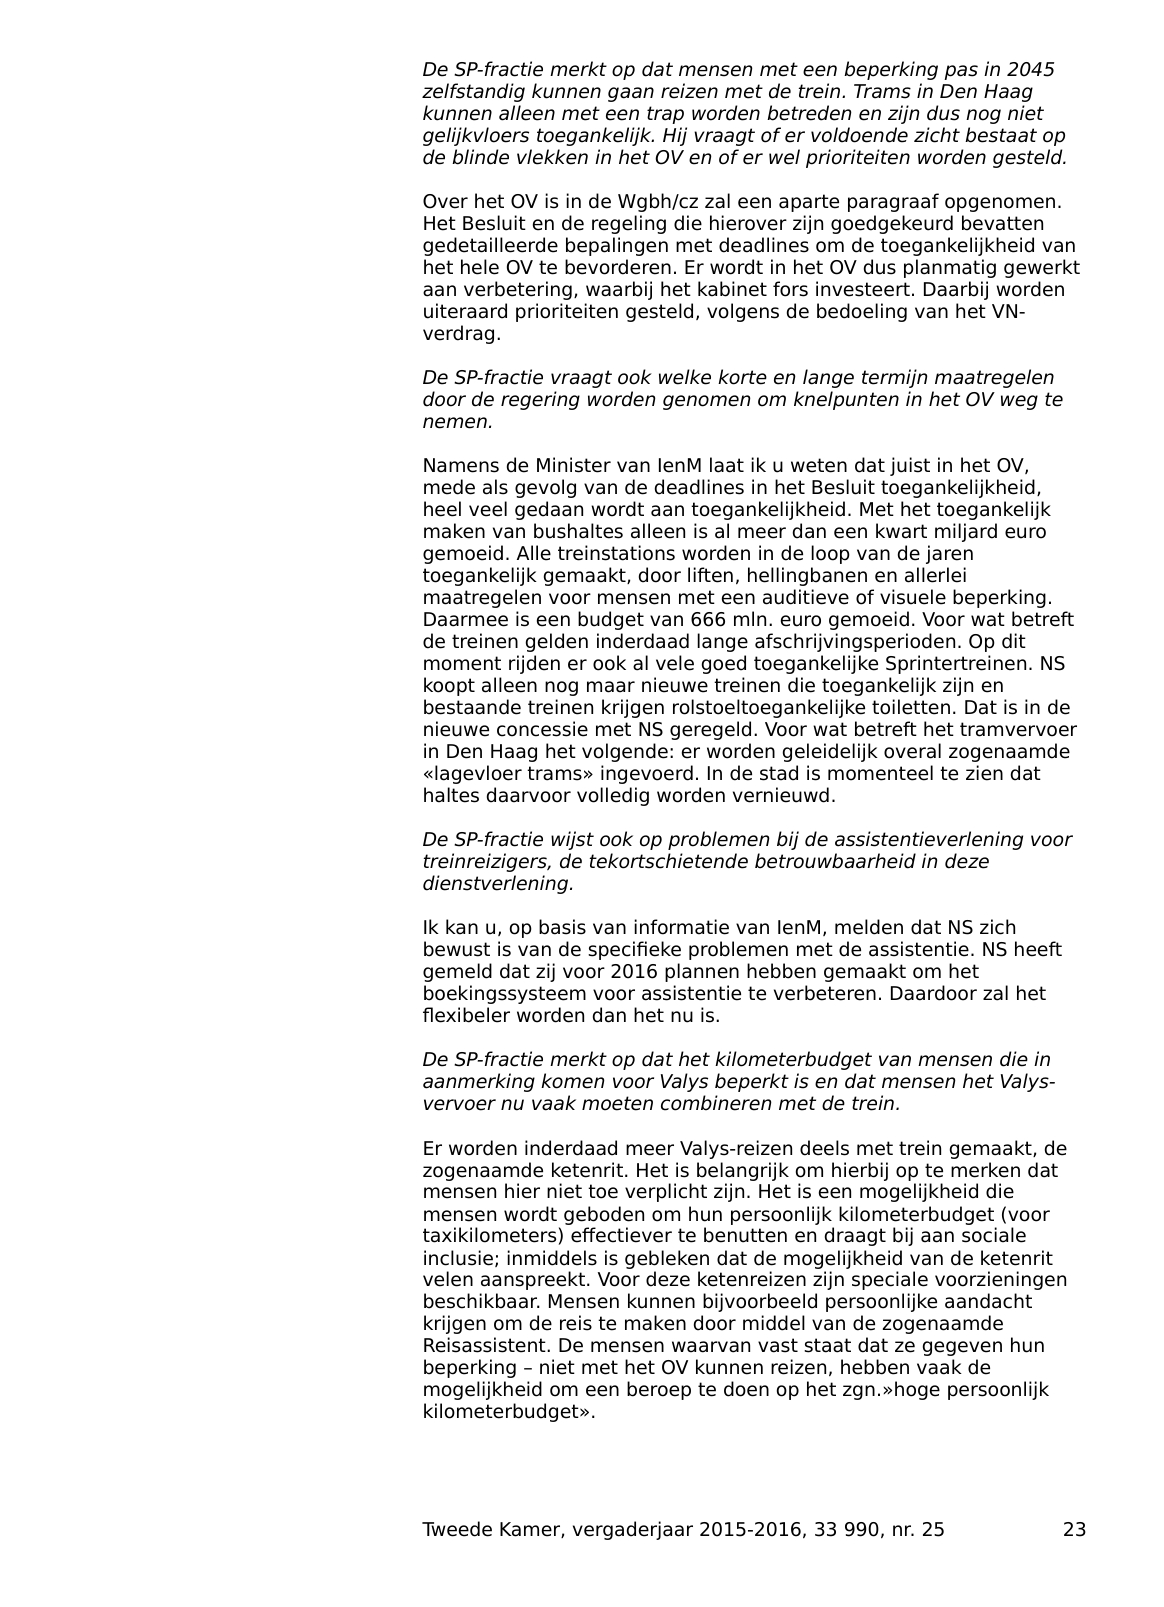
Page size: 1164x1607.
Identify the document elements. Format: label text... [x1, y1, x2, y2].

text Namens de Minister van IenM laat ik u weten dat juist in het OV, mede als gevolg van de deadlines in het Besluit toegankelijkheid, heel veel gedaan wordt aan toegankelijkheid. Met het toegankelijk maken van bushaltes alleen is al meer dan een kwart miljard euro gemoeid. Alle treinstations worden in de loop van de jaren toegankelijk gemaakt, door liften, hellingbanen en allerlei maatregelen voor mensen met een auditieve of visuele beperking. Daarmee is een budget van 666 mln. euro gemoeid. Voor wat betreft de treinen gelden inderdaad lange afschrijvingsperioden. Op dit moment rijden er ook al vele goed toegankelijke Sprintertreinen. NS koopt alleen nog maar nieuwe treinen die toegankelijk zijn en bestaande treinen krijgen rolstoeltoegankelijke toiletten. Dat is in de nieuwe concessie met NS geregeld. Voor wat betreft het tramvervoer in Den Haag het volgende: er worden geleidelijk overal zogenaamde «lagevloer trams» ingevoerd. In de stad is momenteel te zien dat haltes daarvoor volledig worden vernieuwd. [422, 455, 1087, 807]
text De SP-fractie merkt op dat mensen met een beperking pas in 2045 zelfstandig kunnen gaan reizen met de trein. Trams in Den Haag kunnen alleen met een trap worden betreden en zijn dus nog niet gelijkvloers toegankelijk. Hij vraagt of er voldoende zicht bestaat op de blinde vlekken in het OV en of er wel prioriteiten worden gesteld. [422, 59, 1087, 169]
text De SP-fractie merkt op dat het kilometerbudget van mensen die in aanmerking komen voor Valys beperkt is en dat mensen het Valys-vervoer nu vaak moeten combineren met de trein. [422, 1049, 1087, 1115]
text De SP-fractie vraagt ook welke korte en lange termijn maatregelen door de regering worden genomen om knelpunten in het OV weg te nemen. [422, 367, 1087, 433]
text Over het OV is in de Wgbh/cz zal een aparte paragraaf opgenomen. Het Besluit en de regeling die hierover zijn goedgekeurd bevatten gedetailleerde bepalingen met deadlines om de toegankelijkheid van het hele OV te bevorderen. Er wordt in het OV dus planmatig gewerkt aan verbetering, waarbij het kabinet fors investeert. Daarbij worden uiteraard prioriteiten gesteld, volgens de bedoeling van het VN-verdrag. [422, 191, 1087, 345]
text De SP-fractie wijst ook op problemen bij de assistentieverlening voor treinreizigers, de tekortschietende betrouwbaarheid in deze dienstverlening. [422, 829, 1087, 895]
text Er worden inderdaad meer Valys-reizen deels met trein gemaakt, de zogenaamde ketenrit. Het is belangrijk om hierbij op te merken dat mensen hier niet toe verplicht zijn. Het is een mogelijkheid die mensen wordt geboden om hun persoonlijk kilometerbudget (voor taxikilometers) effectiever te benutten en draagt bij aan sociale inclusie; inmiddels is gebleken dat de mogelijkheid van de ketenrit velen aanspreekt. Voor deze ketenreizen zijn speciale voorzieningen beschikbaar. Mensen kunnen bijvoorbeeld persoonlijke aandacht krijgen om de reis te maken door middel van de zogenaamde Reisassistent. De mensen waarvan vast staat dat ze gegeven hun beperking – niet met het OV kunnen reizen, hebben vaak de mogelijkheid om een beroep te doen op het zgn.»hoge persoonlijk kilometerbudget». [422, 1137, 1087, 1423]
text Ik kan u, op basis van informatie van IenM, melden dat NS zich bewust is van de specifieke problemen met de assistentie. NS heeft gemeld dat zij voor 2016 plannen hebben gemaakt om het boekingssysteem voor assistentie te verbeteren. Daardoor zal het flexibeler worden dan het nu is. [422, 917, 1087, 1027]
